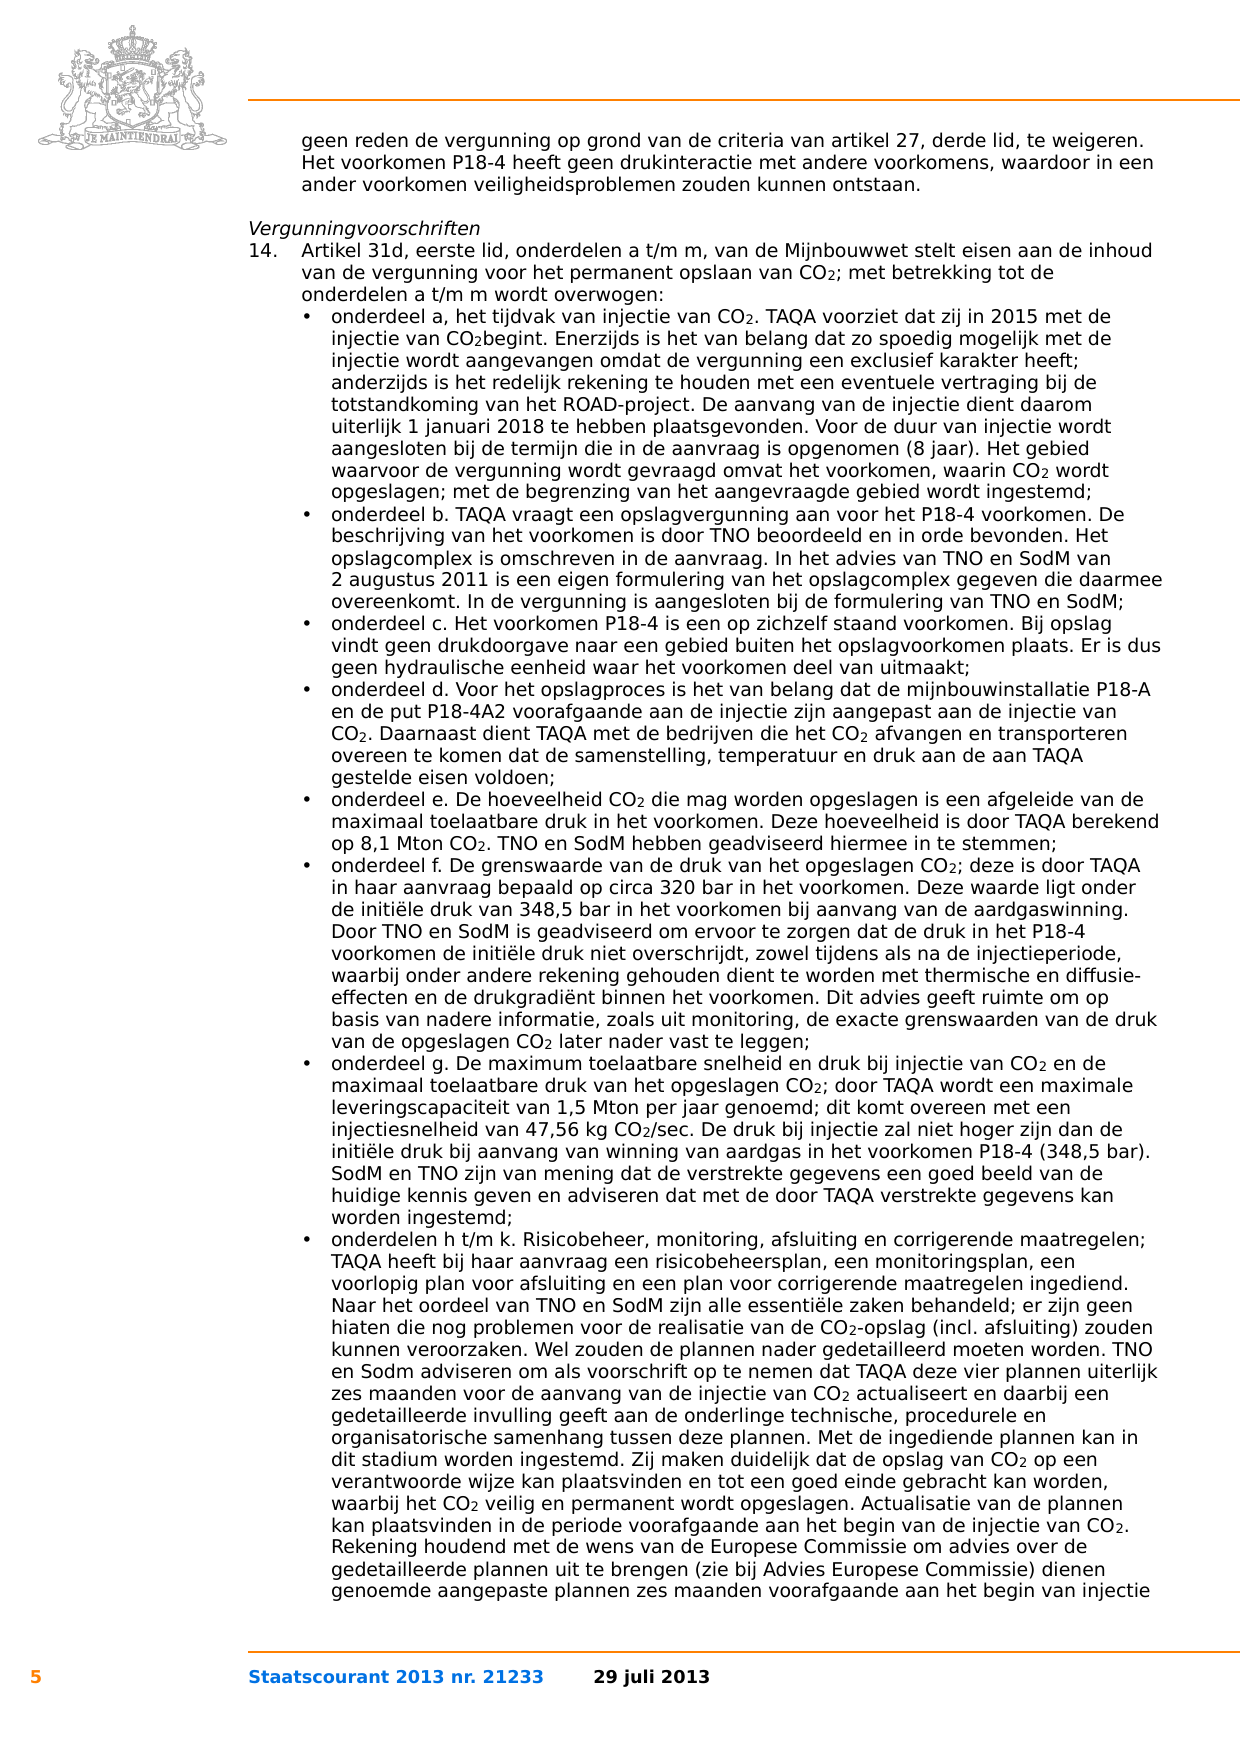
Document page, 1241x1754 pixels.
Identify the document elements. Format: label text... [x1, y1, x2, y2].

text 14. Artikel 31d, eerste lid, onderdelen a t/m m, van de Mijnbouwwet stelt eisen aan de inhoud van de vergunning voor het permanent opslaan van CO2; met betrekking tot de onderdelen a t/m m wordt overwogen: [248, 240, 1163, 306]
text • onderdeel d. Voor het opslagproces is het van belang dat de mijnbouwinstallatie P18-A en de put P18-4A2 voorafgaande aan de injectie zijn aangepast aan de injectie van CO2. Daarnaast dient TAQA met de bedrijven die het CO2 afvangen en transporteren overeen te komen dat de samenstelling, temperatuur en druk aan de aan TAQA gestelde eisen voldoen; [301, 679, 1163, 789]
text • onderdeel e. De hoeveelheid CO2 die mag worden opgeslagen is een afgeleide van de maximaal toelaatbare druk in het voorkomen. Deze hoeveelheid is door TAQA berekend op 8,1 Mton CO2. TNO en SodM hebben geadviseerd hiermee in te stemmen; [301, 789, 1163, 855]
text • onderdeel f. De grenswaarde van de druk van het opgeslagen CO2; deze is door TAQA in haar aanvraag bepaald op circa 320 bar in het voorkomen. Deze waarde ligt onder de initiële druk van 348,5 bar in het voorkomen bij aanvang van de aardgaswinning. Door TNO en SodM is geadviseerd om ervoor te zorgen dat de druk in het P18-4 voorkomen de initiële druk niet overschrijdt, zowel tijdens als na de injectieperiode, waarbij onder andere rekening gehouden dient te worden met thermische en diffusie-effecten en de drukgradiënt binnen het voorkomen. Dit advies geeft ruimte om op basis van nadere informatie, zoals uit monitoring, de exacte grenswaarden van de druk van de opgeslagen CO2 later nader vast te leggen; [301, 855, 1163, 1053]
text • onderdelen h t/m k. Risicobeheer, monitoring, afsluiting en corrigerende maatregelen; TAQA heeft bij haar aanvraag een risicobeheersplan, een monitoringsplan, een voorlopig plan voor afsluiting en een plan voor corrigerende maatregelen ingediend. Naar het oordeel van TNO en SodM zijn alle essentiële zaken behandeld; er zijn geen hiaten die nog problemen voor de realisatie van de CO2-opslag (incl. afsluiting) zouden kunnen veroorzaken. Wel zouden de plannen nader gedetailleerd moeten worden. TNO en Sodm adviseren om als voorschrift op te nemen dat TAQA deze vier plannen uiterlijk zes maanden voor de aanvang van de injectie van CO2 actualiseert en daarbij een gedetailleerde invulling geeft aan de onderlinge technische, procedurele en organisatorische samenhang tussen deze plannen. Met de ingediende plannen kan in dit stadium worden ingestemd. Zij maken duidelijk dat de opslag van CO2 op een verantwoorde wijze kan plaatsvinden en tot een goed einde gebracht kan worden, waarbij het CO2 veilig en permanent wordt opgeslagen. Actualisatie van de plannen kan plaatsvinden in de periode voorafgaande aan het begin van de injectie van CO2. Rekening houdend met de wens van de Europese Commissie om advies over de gedetailleerde plannen uit te brengen (zie bij Advies Europese Commissie) dienen genoemde aangepaste plannen zes maanden voorafgaande aan het begin van injectie [301, 1229, 1163, 1602]
text • onderdeel b. TAQA vraagt een opslagvergunning aan voor het P18-4 voorkomen. De beschrijving van het voorkomen is door TNO beoordeeld en in orde bevonden. Het opslagcomplex is omschreven in de aanvraag. In het advies van TNO en SodM van 2 augustus 2011 is een eigen formulering van het opslagcomplex gegeven die daarmee overeenkomt. In de vergunning is aangesloten bij de formulering van TNO en SodM; [301, 503, 1163, 613]
text • onderdeel g. De maximum toelaatbare snelheid en druk bij injectie van CO2 en de maximaal toelaatbare druk van het opgeslagen CO2; door TAQA wordt een maximale leveringscapaciteit van 1,5 Mton per jaar genoemd; dit komt overeen met een injectiesnelheid van 47,56 kg CO2/sec. De druk bij injectie zal niet hoger zijn dan de initiële druk bij aanvang van winning van aardgas in het voorkomen P18-4 (348,5 bar). SodM en TNO zijn van mening dat de verstrekte gegevens een goed beeld van de huidige kennis geven en adviseren dat met de door TAQA verstrekte gegevens kan worden ingestemd; [301, 1053, 1163, 1229]
picture [38, 25, 227, 150]
text • onderdeel c. Het voorkomen P18-4 is een op zichzelf staand voorkomen. Bij opslag vindt geen drukdoorgave naar een gebied buiten het opslagvoorkomen plaats. Er is dus geen hydraulische eenheid waar het voorkomen deel van uitmaakt; [301, 613, 1163, 679]
text • onderdeel a, het tijdvak van injectie van CO2. TAQA voorziet dat zij in 2015 met de injectie van CO2begint. Enerzijds is het van belang dat zo spoedig mogelijk met de injectie wordt aangevangen omdat de vergunning een exclusief karakter heeft; anderzijds is het redelijk rekening te houden met een eventuele vertraging bij de totstandkoming van het ROAD-project. De aanvang van de injectie dient daarom uiterlijk 1 januari 2018 te hebben plaatsgevonden. Voor de duur van injectie wordt aangesloten bij de termijn die in de aanvraag is opgenomen (8 jaar). Het gebied waarvoor de vergunning wordt gevraagd omvat het voorkomen, waarin CO2 wordt opgeslagen; met de begrenzing van het aangevraagde gebied wordt ingestemd; [301, 306, 1163, 503]
subtitle Vergunningvoorschriften [248, 218, 1163, 240]
text geen reden de vergunning op grond van de criteria van artikel 27, derde lid, te weigeren. Het voorkomen P18-4 heeft geen drukinteractie met andere voorkomens, waardoor in een ander voorkomen veiligheidsproblemen zouden kunnen ontstaan. [248, 130, 1163, 196]
